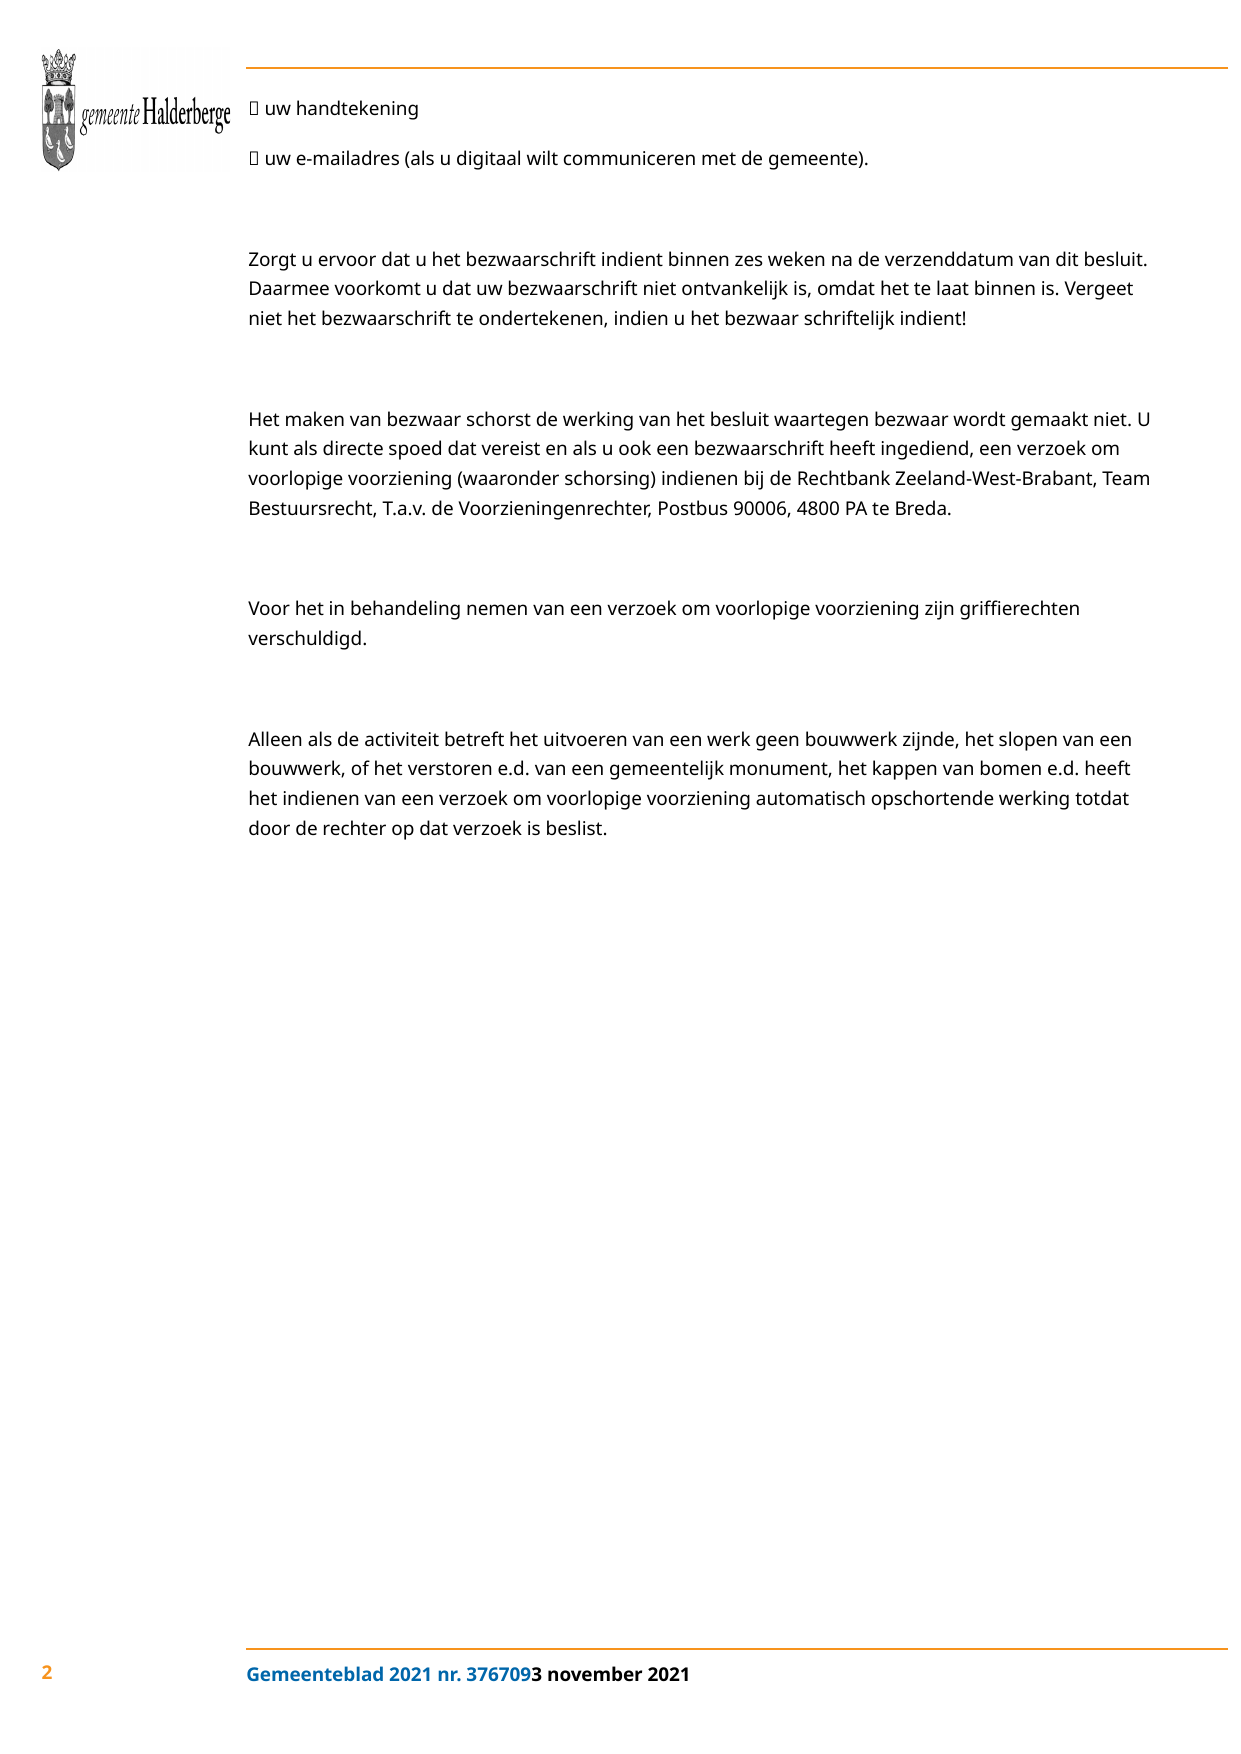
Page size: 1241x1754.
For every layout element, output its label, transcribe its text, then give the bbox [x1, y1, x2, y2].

text Zorgt u ervoor dat u het bezwaarschrift indient binnen zes weken na de verzenddatum van dit besluit. Daarmee voorkomt u dat uw bezwaarschrift niet ontvankelijk is, omdat het te laat binnen is. Vergeet niet het bezwaarschrift te ondertekenen, indien u het bezwaar schriftelijk indient! [248, 246, 1152, 331]
text  uw e-mailadres (als u digitaal wilt communiceren met de gemeente). [248, 145, 1152, 171]
text  uw handtekening [248, 95, 1152, 121]
text Het maken van bezwaar schorst de werking van het besluit waartegen bezwaar wordt gemaakt niet. U kunt als directe spoed dat vereist en als u ook een bezwaarschrift heeft ingediend, een verzoek om voorlopige voorziening (waaronder schorsing) indienen bij de Rechtbank Zeeland-West-Brabant, Team Bestuursrecht, T.a.v. de Voorzieningenrechter, Postbus 90006, 4800 PA te Breda. [248, 406, 1152, 521]
text Alleen als de activiteit betreft het uitvoeren van een werk geen bouwwerk zijnde, het slopen van een bouwwerk, of het verstoren e.d. van een gemeentelijk monument, het kappen van bomen e.d. heeft het indienen van een verzoek om voorlopige voorziening automatisch opschortende werking totdat door de rechter op dat verzoek is beslist. [248, 726, 1152, 841]
picture [41, 47, 231, 172]
text Voor het in behandeling nemen van een verzoek om voorlopige voorziening zijn griffierechten verschuldigd. [248, 596, 1152, 651]
